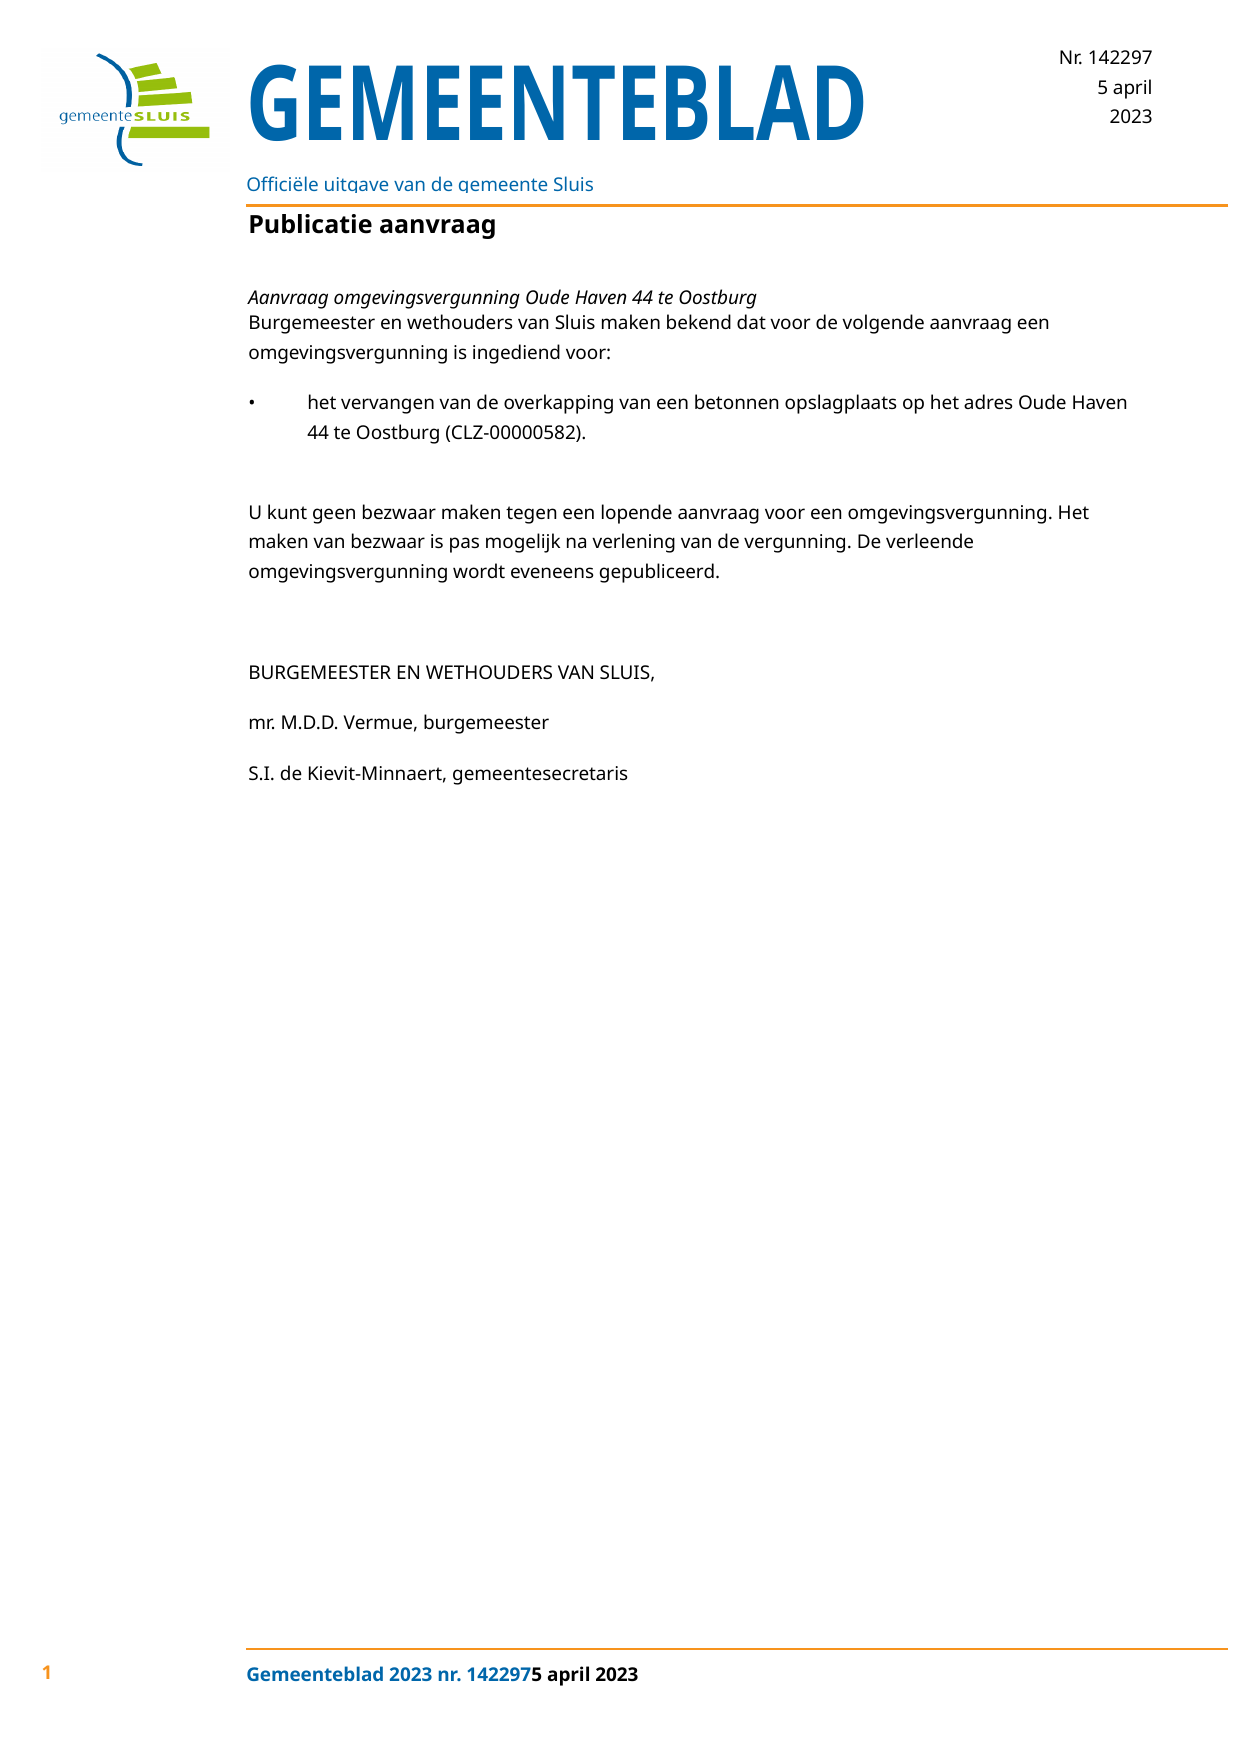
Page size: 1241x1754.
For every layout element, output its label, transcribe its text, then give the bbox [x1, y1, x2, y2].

list het vervangen van de overkapping van een betonnen opslagplaats op het adres Oude Haven 44 te Oostburg (CLZ-00000582). [248, 389, 1152, 445]
text mr. M.D.D. Vermue, burgemeester [248, 709, 1152, 735]
text Burgemeester en wethouders van Sluis maken bekend dat voor de volgende aanvraag een omgevingsvergunning is ingediend voor: [248, 309, 1152, 365]
picture [41, 47, 231, 172]
text Aanvraag omgevingsvergunning Oude Haven 44 te Oostburg [248, 284, 1152, 309]
text S.I. de Kievit-Minnaert, gemeentesecretaris [248, 760, 1152, 786]
text Publicatie aanvraag [248, 207, 1152, 241]
text BURGEMEESTER EN WETHOUDERS VAN SLUIS, [248, 659, 1152, 685]
text U kunt geen bezwaar maken tegen een lopende aanvraag voor een omgevingsvergunning. Het maken van bezwaar is pas mogelijk na verlening van de vergunning. De verleende omgevingsvergunning wordt eveneens gepubliceerd. [248, 499, 1152, 584]
